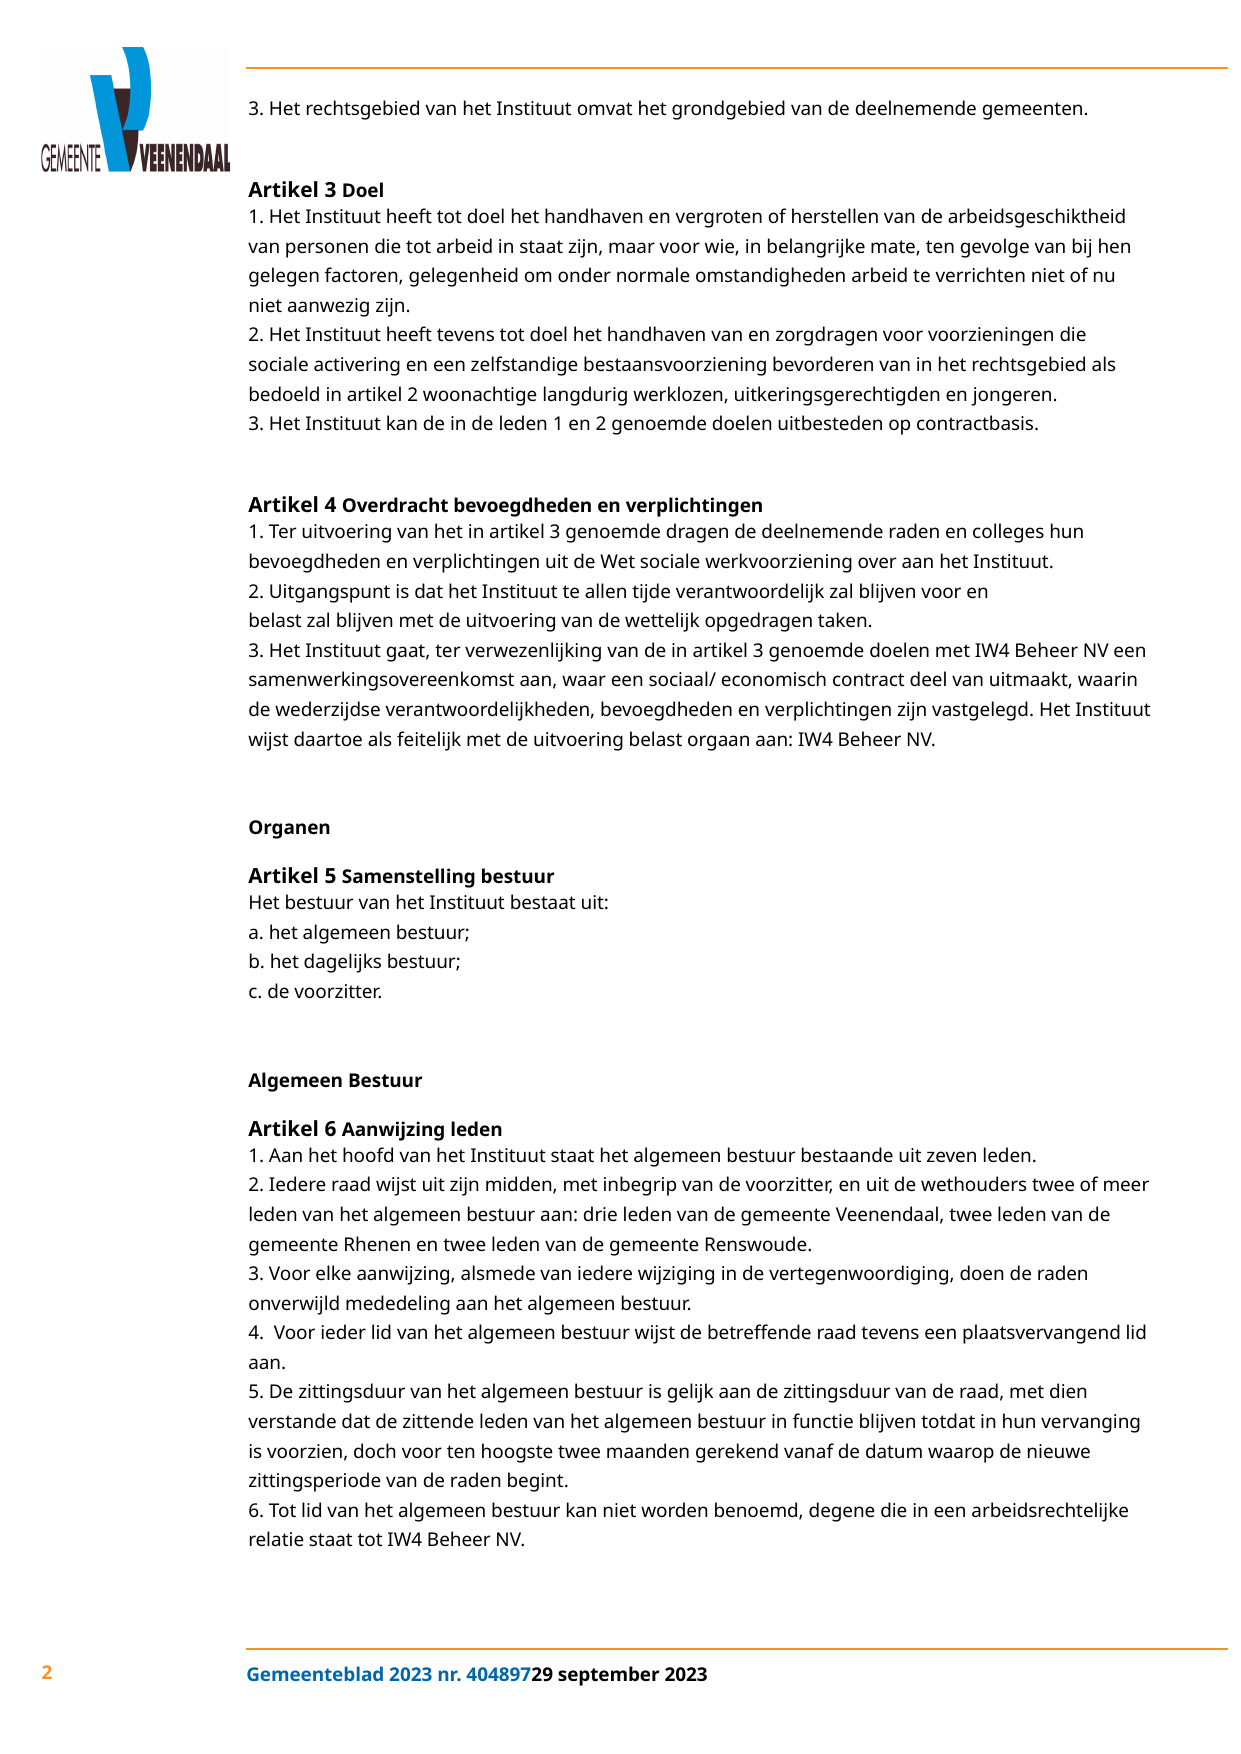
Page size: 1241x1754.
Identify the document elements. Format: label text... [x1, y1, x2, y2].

text 2. Het Instituut heeft tevens tot doel het handhaven van en zorgdragen voor voorzieningen die sociale activering en een zelfstandige bestaansvoorziening bevorderen van in het rechtsgebied als bedoeld in artikel 2 woonachtige langdurig werklozen, uitkeringsgerechtigden en jongeren. [248, 322, 1152, 406]
text Artikel 3 Doel [248, 175, 1152, 203]
text 2. Iedere raad wijst uit zijn midden, met inbegrip van de voorzitter, en uit de wethouders twee of meer leden van het algemeen bestuur aan: drie leden van de gemeente Veenendaal, twee leden van de gemeente Rhenen en twee leden van de gemeente Renswoude. [248, 1172, 1152, 1257]
text Artikel 4 Overdracht bevoegdheden en verplichtingen [248, 490, 1152, 519]
text 3. Het Instituut kan de in de leden 1 en 2 genoemde doelen uitbesteden op contractbasis. [248, 410, 1152, 436]
text Organen [248, 814, 1152, 840]
text Artikel 5 Samenstelling bestuur [248, 861, 1152, 889]
text 1. Het Instituut heeft tot doel het handhaven en vergroten of herstellen van de arbeidsgeschiktheid van personen die tot arbeid in staat zijn, maar voor wie, in belangrijke mate, ten gevolge van bij hen gelegen factoren, gelegenheid om onder normale omstandigheden arbeid te verrichten niet of nu niet aanwezig zijn. [248, 203, 1152, 318]
text c. de voorzitter. [248, 978, 1152, 1004]
text Artikel 6 Aanwijzing leden [248, 1114, 1152, 1142]
text 3. Het Instituut gaat, ter verwezenlijking van de in artikel 3 genoemde doelen met IW4 Beheer NV een samenwerkingsovereenkomst aan, waar een sociaal/ economisch contract deel van uitmaakt, waarin de wederzijdse verantwoordelijkheden, bevoegdheden en verplichtingen zijn vastgelegd. Het Instituut wijst daartoe als feitelijk met de uitvoering belast orgaan aan: IW4 Beheer NV. [248, 637, 1152, 752]
text 2. Uitgangspunt is dat het Instituut te allen tijde verantwoordelijk zal blijven voor en [248, 578, 1152, 604]
text belast zal blijven met de uitvoering van de wettelijk opgedragen taken. [248, 607, 1152, 633]
text 3. Voor elke aanwijzing, alsmede van iedere wijziging in de vertegenwoordiging, doen de raden onverwijld mededeling aan het algemeen bestuur. [248, 1260, 1152, 1316]
text Algemeen Bestuur [248, 1067, 1152, 1093]
text 6. Tot lid van het algemeen bestuur kan niet worden benoemd, degene die in een arbeidsrechtelijke relatie staat tot IW4 Beheer NV. [248, 1497, 1152, 1552]
picture [123, 47, 231, 172]
picture [41, 47, 130, 172]
text a. het algemeen bestuur; [248, 919, 1152, 945]
text 4. Voor ieder lid van het algemeen bestuur wijst de betreffende raad tevens een plaatsvervangend lid aan. [248, 1319, 1152, 1375]
text 3. Het rechtsgebied van het Instituut omvat het grondgebied van de deelnemende gemeenten. [248, 95, 1152, 121]
text Het bestuur van het Instituut bestaat uit: [248, 889, 1152, 915]
text 1. Ter uitvoering van het in artikel 3 genoemde dragen de deelnemende raden en colleges hun bevoegdheden en verplichtingen uit de Wet sociale werkvoorziening over aan het Instituut. [248, 519, 1152, 574]
text 1. Aan het hoofd van het Instituut staat het algemeen bestuur bestaande uit zeven leden. [248, 1142, 1152, 1168]
text 5. De zittingsduur van het algemeen bestuur is gelijk aan de zittingsduur van de raad, met dien verstande dat de zittende leden van het algemeen bestuur in functie blijven totdat in hun vervanging is voorzien, doch voor ten hoogste twee maanden gerekend vanaf de datum waarop de nieuwe zittingsperiode van de raden begint. [248, 1379, 1152, 1493]
text b. het dagelijks bestuur; [248, 949, 1152, 974]
